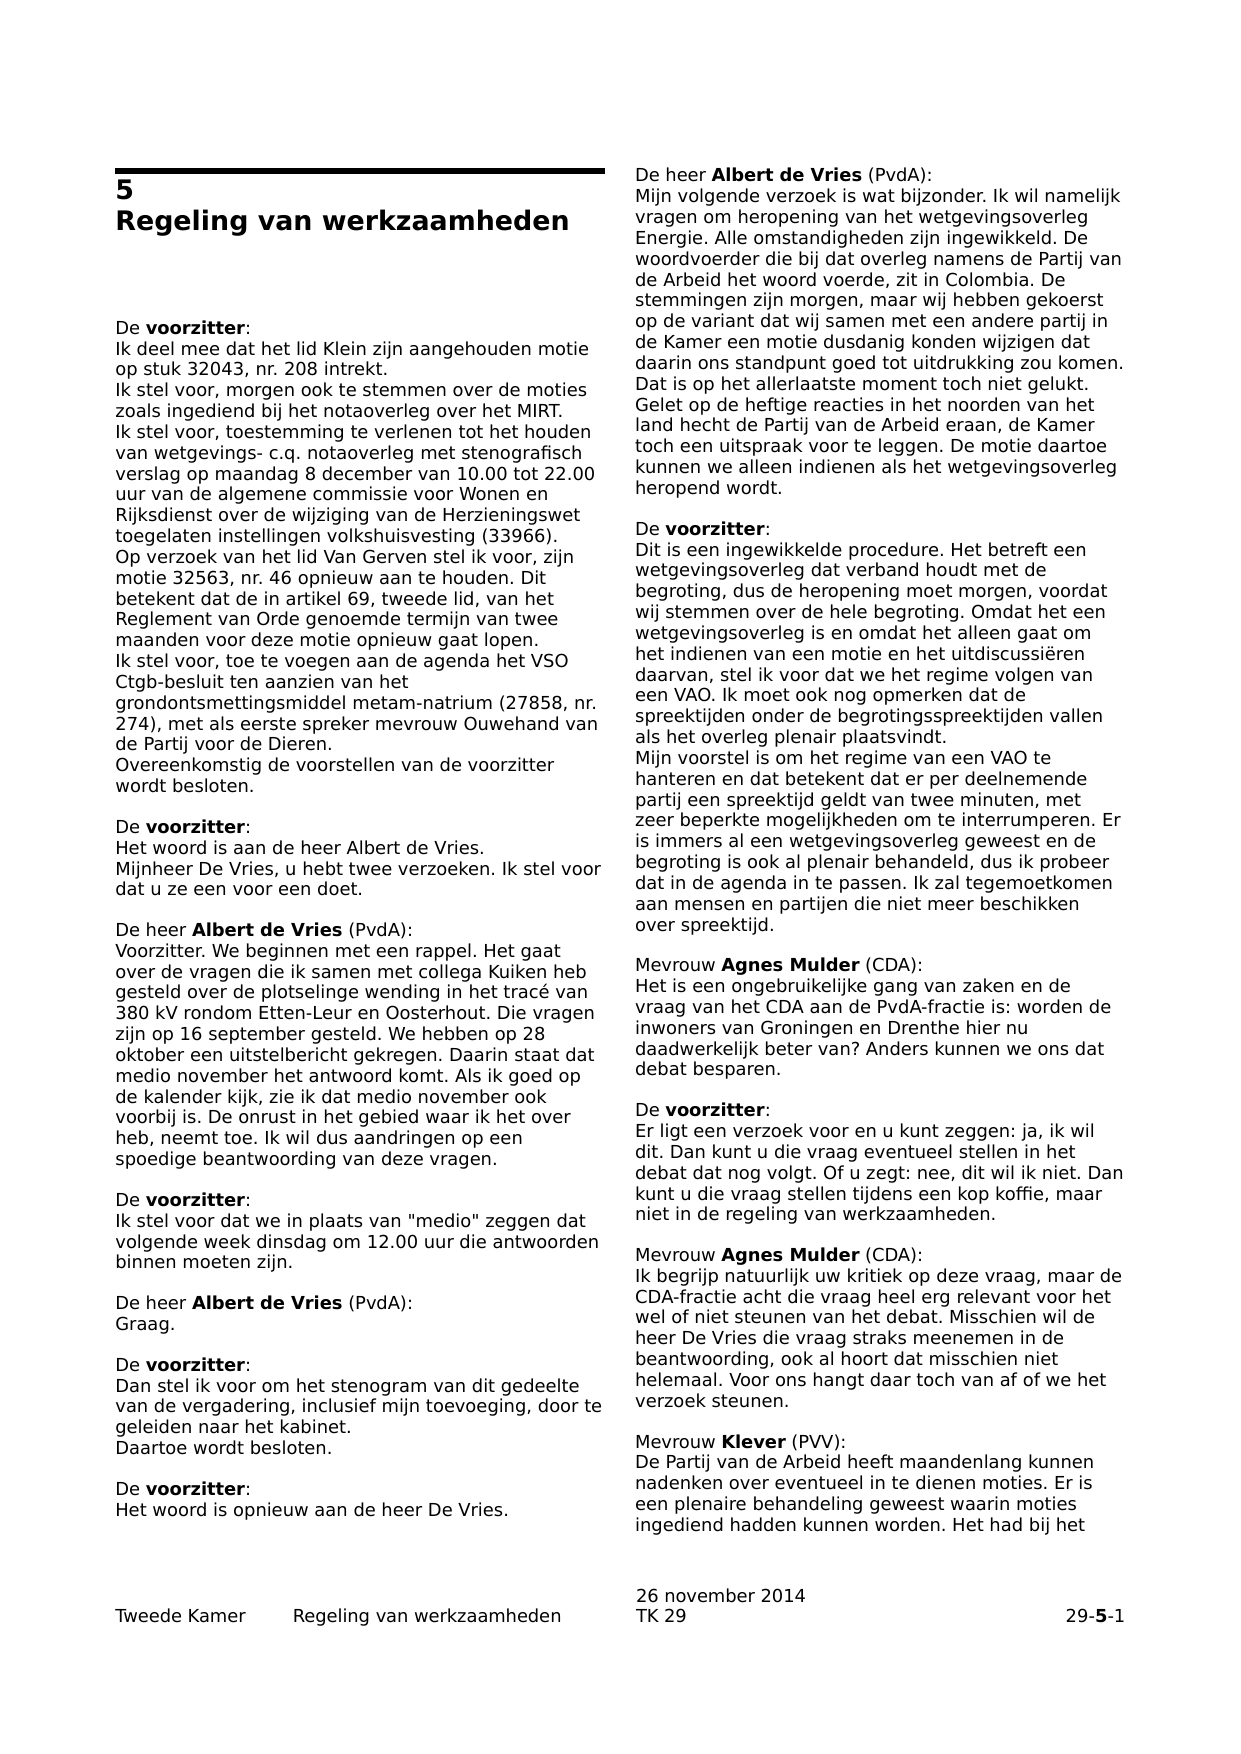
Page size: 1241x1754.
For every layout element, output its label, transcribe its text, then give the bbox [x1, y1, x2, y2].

text De voorzitter: [635, 518, 1125, 539]
text Het is een ongebruikelijke gang van zaken en de vraag van het CDA aan de PvdA-fractie is: worden de inwoners van Groningen en Drenthe hier nu daadwerkelijk beter van? Anders kunnen we ons dat debat besparen. [635, 976, 1125, 1080]
text Dit is een ingewikkelde procedure. Het betreft een wetgevingsoverleg dat verband houdt met de begroting, dus de heropening moet morgen, voordat wij stemmen over de hele begroting. Omdat het een wetgevingsoverleg is en omdat het alleen gaat om het indienen van een motie en het uitdiscussiëren daarvan, stel ik voor dat we het regime volgen van een VAO. Ik moet ook nog opmerken dat de spreektijden onder de begrotingsspreektijden vallen als het overleg plenair plaatsvindt. [635, 539, 1125, 748]
text De heer Albert de Vries (PvdA): [635, 165, 1125, 186]
text De voorzitter: [115, 1479, 605, 1499]
text Mijn volgende verzoek is wat bijzonder. Ik wil namelijk vragen om heropening van het wetgevingsoverleg Energie. Alle omstandigheden zijn ingewikkeld. De woordvoerder die bij dat overleg namens de Partij van de Arbeid het woord voerde, zit in Colombia. De stemmingen zijn morgen, maar wij hebben gekoerst op de variant dat wij samen met een andere partij in de Kamer een motie dusdanig konden wijzigen dat daarin ons standpunt goed tot uitdrukking zou komen. Dat is op het allerlaatste moment toch niet gelukt. Gelet op de heftige reacties in het noorden van het land hecht de Partij van de Arbeid eraan, de Kamer toch een uitspraak voor te leggen. De motie daartoe kunnen we alleen indienen als het wetgevingsoverleg heropend wordt. [635, 186, 1125, 498]
text Er ligt een verzoek voor en u kunt zeggen: ja, ik wil dit. Dan kunt u die vraag eventueel stellen in het debat dat nog volgt. Of u zegt: nee, dit wil ik niet. Dan kunt u die vraag stellen tijdens een kop koffie, maar niet in de regeling van werkzaamheden. [635, 1121, 1125, 1225]
text De heer Albert de Vries (PvdA): [115, 1293, 605, 1314]
text Graag. [115, 1314, 605, 1334]
text Mevrouw Klever (PVV): [635, 1431, 1125, 1452]
text Ik stel voor, morgen ook te stemmen over de moties zoals ingediend bij het notaoverleg over het MIRT. [115, 380, 605, 422]
text De Partij van de Arbeid heeft maandenlang kunnen nadenken over eventueel in te dienen moties. Er is een plenaire behandeling geweest waarin moties ingediend hadden kunnen worden. Het had bij het [635, 1452, 1125, 1536]
text Ik deel mee dat het lid Klein zijn aangehouden motie op stuk 32043, nr. 208 intrekt. [115, 338, 605, 380]
text Dan stel ik voor om het stenogram van dit gedeelte van de vergadering, inclusief mijn toevoeging, door te geleiden naar het kabinet. [115, 1375, 605, 1438]
text Ik stel voor, toestemming te verlenen tot het houden van wetgevings- c.q. notaoverleg met stenografisch verslag op maandag 8 december van 10.00 tot 22.00 uur van de algemene commissie voor Wonen en Rijksdienst over de wijziging van de Herzieningswet toegelaten instellingen volkshuisvesting (33966). [115, 422, 605, 547]
text De voorzitter: [115, 1190, 605, 1211]
text Overeenkomstig de voorstellen van de voorzitter wordt besloten. [115, 755, 605, 797]
text Daartoe wordt besloten. [115, 1438, 605, 1459]
text De voorzitter: [115, 817, 605, 837]
text Mijnheer De Vries, u hebt twee verzoeken. Ik stel voor dat u ze een voor een doet. [115, 858, 605, 900]
text Het woord is aan de heer Albert de Vries. [115, 837, 605, 858]
text Voorzitter. We beginnen met een rappel. Het gaat over de vragen die ik samen met collega Kuiken heb gesteld over de plotselinge wending in het tracé van 380 kV rondom Etten-Leur en Oosterhout. Die vragen zijn op 16 september gesteld. We hebben op 28 oktober een uitstelbericht gekregen. Daarin staat dat medio november het antwoord komt. Als ik goed op de kalender kijk, zie ik dat medio november ook voorbij is. De onrust in het gebied waar ik het over heb, neemt toe. Ik wil dus aandringen op een spoedige beantwoording van deze vragen. [115, 941, 605, 1170]
text De voorzitter: [115, 318, 605, 338]
text Ik stel voor, toe te voegen aan de agenda het VSO Ctgb-besluit ten aanzien van het grondontsmettingsmiddel metam-natrium (27858, nr. 274), met als eerste spreker mevrouw Ouwehand van de Partij voor de Dieren. [115, 651, 605, 755]
text Ik begrijp natuurlijk uw kritiek op deze vraag, maar de CDA-fractie acht die vraag heel erg relevant voor het wel of niet steunen van het debat. Misschien wil de heer De Vries die vraag straks meenemen in de beantwoording, ook al hoort dat misschien niet helemaal. Voor ons hangt daar toch van af of we het verzoek steunen. [635, 1266, 1125, 1411]
text Mijn voorstel is om het regime van een VAO te hanteren en dat betekent dat er per deelnemende partij een spreektijd geldt van twee minuten, met zeer beperkte mogelijkheden om te interrumperen. Er is immers al een wetgevingsoverleg geweest en de begroting is ook al plenair behandeld, dus ik probeer dat in de agenda in te passen. Ik zal tegemoetkomen aan mensen en partijen die niet meer beschikken over spreektijd. [635, 748, 1125, 935]
text Mevrouw Agnes Mulder (CDA): [635, 955, 1125, 976]
text De voorzitter: [635, 1100, 1125, 1121]
text Op verzoek van het lid Van Gerven stel ik voor, zijn motie 32563, nr. 46 opnieuw aan te houden. Dit betekent dat de in artikel 69, tweede lid, van het Reglement van Orde genoemde termijn van twee maanden voor deze motie opnieuw gaat lopen. [115, 547, 605, 651]
text De voorzitter: [115, 1354, 605, 1375]
text Het woord is opnieuw aan de heer De Vries. [115, 1499, 605, 1520]
text Ik stel voor dat we in plaats van "medio" zeggen dat volgende week dinsdag om 12.00 uur die antwoorden binnen moeten zijn. [115, 1211, 605, 1273]
text De heer Albert de Vries (PvdA): [115, 920, 605, 941]
title 5 Regeling van werkzaamheden [115, 174, 605, 237]
text Mevrouw Agnes Mulder (CDA): [635, 1245, 1125, 1266]
